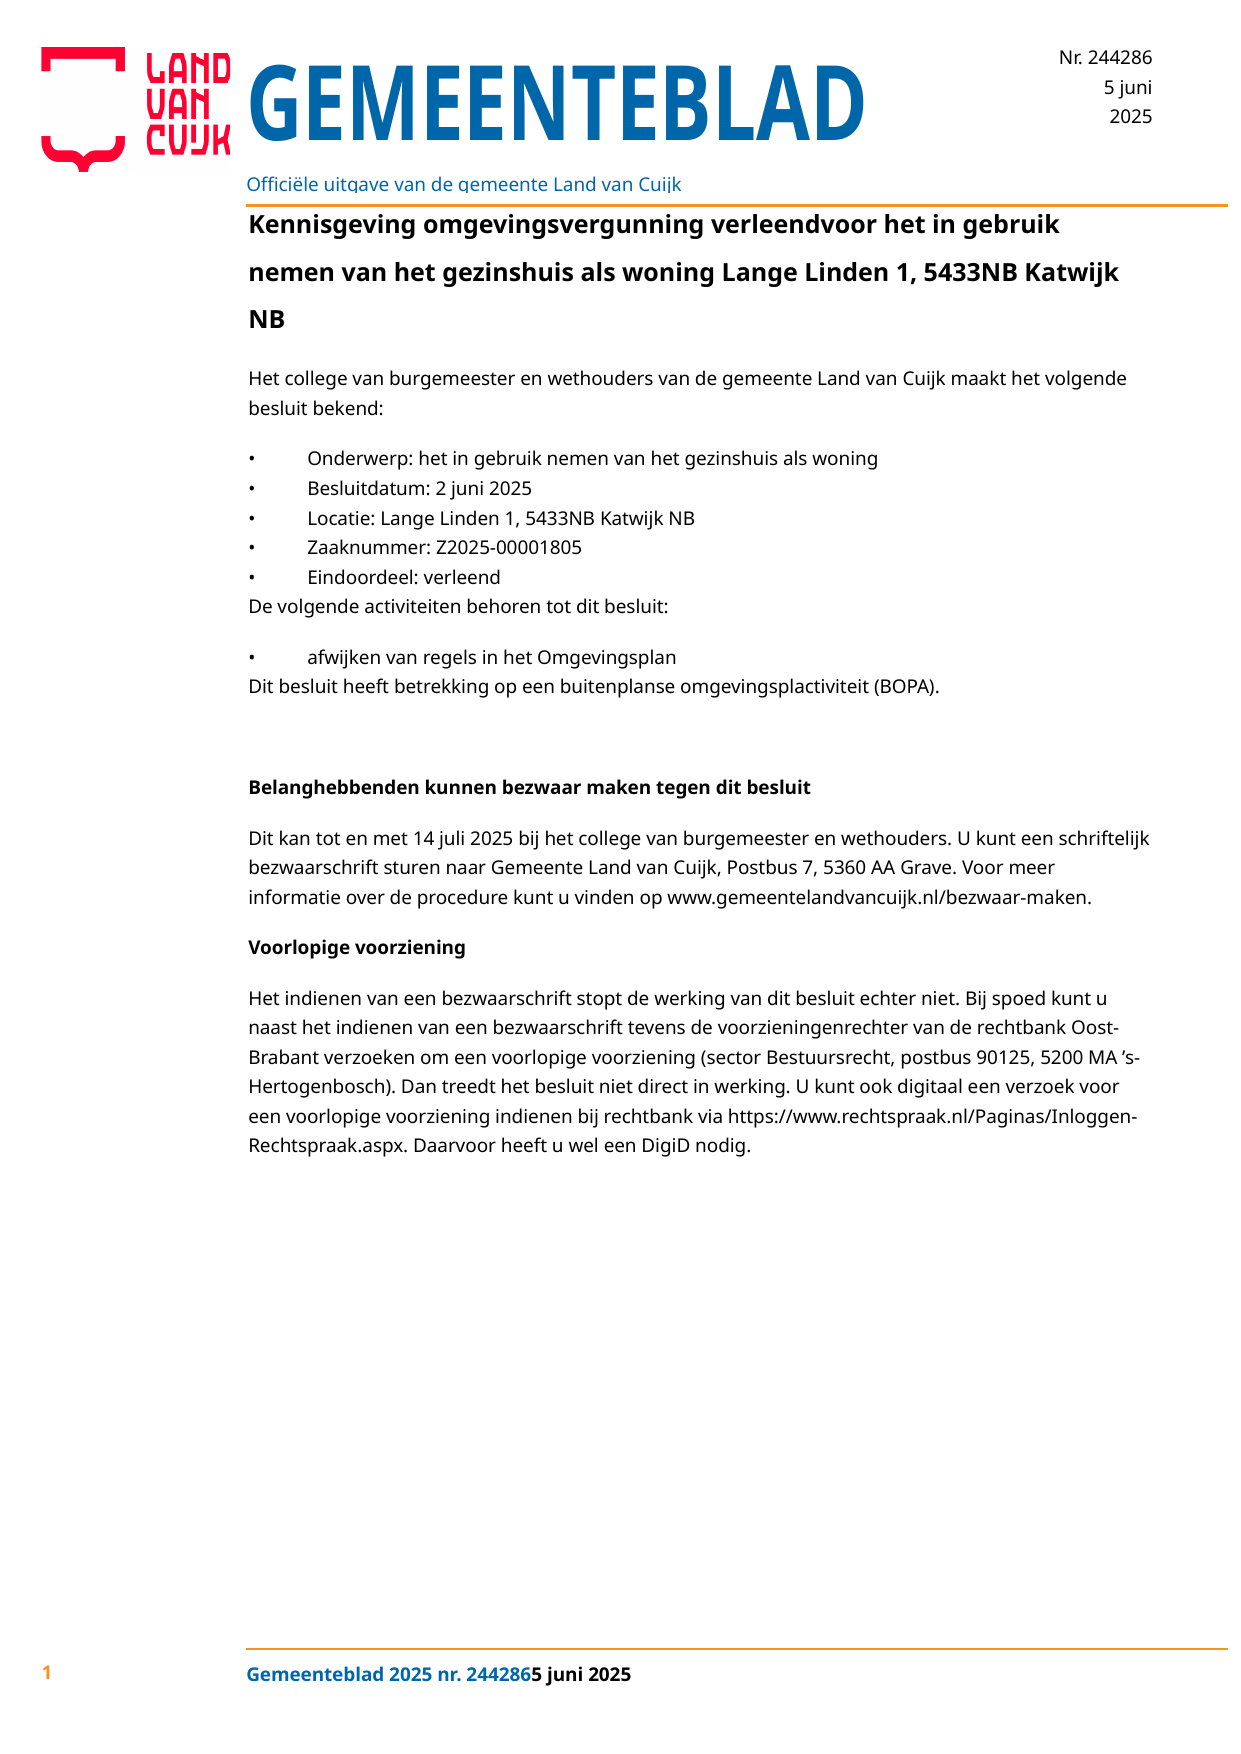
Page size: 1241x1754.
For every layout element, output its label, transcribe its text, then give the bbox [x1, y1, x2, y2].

list Besluitdatum: 2 juni 2025 [248, 475, 1152, 501]
text Dit besluit heeft betrekking op een buitenplanse omgevingsplactiviteit (BOPA). [248, 673, 1152, 699]
list Locatie: Lange Linden 1, 5433NB Katwijk NB [248, 505, 1152, 530]
text Het indienen van een bezwaarschrift stopt de werking van dit besluit echter niet. Bij spoed kunt u naast het indienen van een bezwaarschrift tevens de voorzieningenrechter van de rechtbank Oost-Brabant verzoeken om een voorlopige voorziening (sector Bestuursrecht, postbus 90125, 5200 MA ’s-Hertogenbosch). Dan treedt het besluit niet direct in werking. U kunt ook digitaal een verzoek voor een voorlopige voorziening indienen bij rechtbank via https://www.rechtspraak.nl/Paginas/Inloggen-Rechtspraak.aspx. Daarvoor heeft u wel een DigiD nodig. [248, 985, 1152, 1158]
text Kennisgeving omgevingsvergunning verleendvoor het in gebruik nemen van het gezinshuis als woning Lange Linden 1, 5433NB Katwijk NB [248, 207, 1152, 336]
list Eindoordeel: verleend [248, 564, 1152, 589]
list afwijken van regels in het Omgevingsplan [248, 644, 1152, 669]
text Het college van burgemeester en wethouders van de gemeente Land van Cuijk maakt het volgende besluit bekend: [248, 366, 1152, 421]
list Onderwerp: het in gebruik nemen van het gezinshuis als woning [248, 446, 1152, 471]
text Belanghebbenden kunnen bezwaar maken tegen dit besluit [248, 774, 1152, 800]
text De volgende activiteiten behoren tot dit besluit: [248, 593, 1152, 619]
text Voorlopige voorziening [248, 934, 1152, 960]
text Dit kan tot en met 14 juli 2025 bij het college van burgemeester en wethouders. U kunt een schriftelijk bezwaarschrift sturen naar Gemeente Land van Cuijk, Postbus 7, 5360 AA Grave. Voor meer informatie over de procedure kunt u vinden op www.gemeentelandvancuijk.nl/bezwaar-maken. [248, 825, 1152, 909]
picture [41, 47, 231, 172]
list Zaaknummer: Z2025-00001805 [248, 534, 1152, 560]
